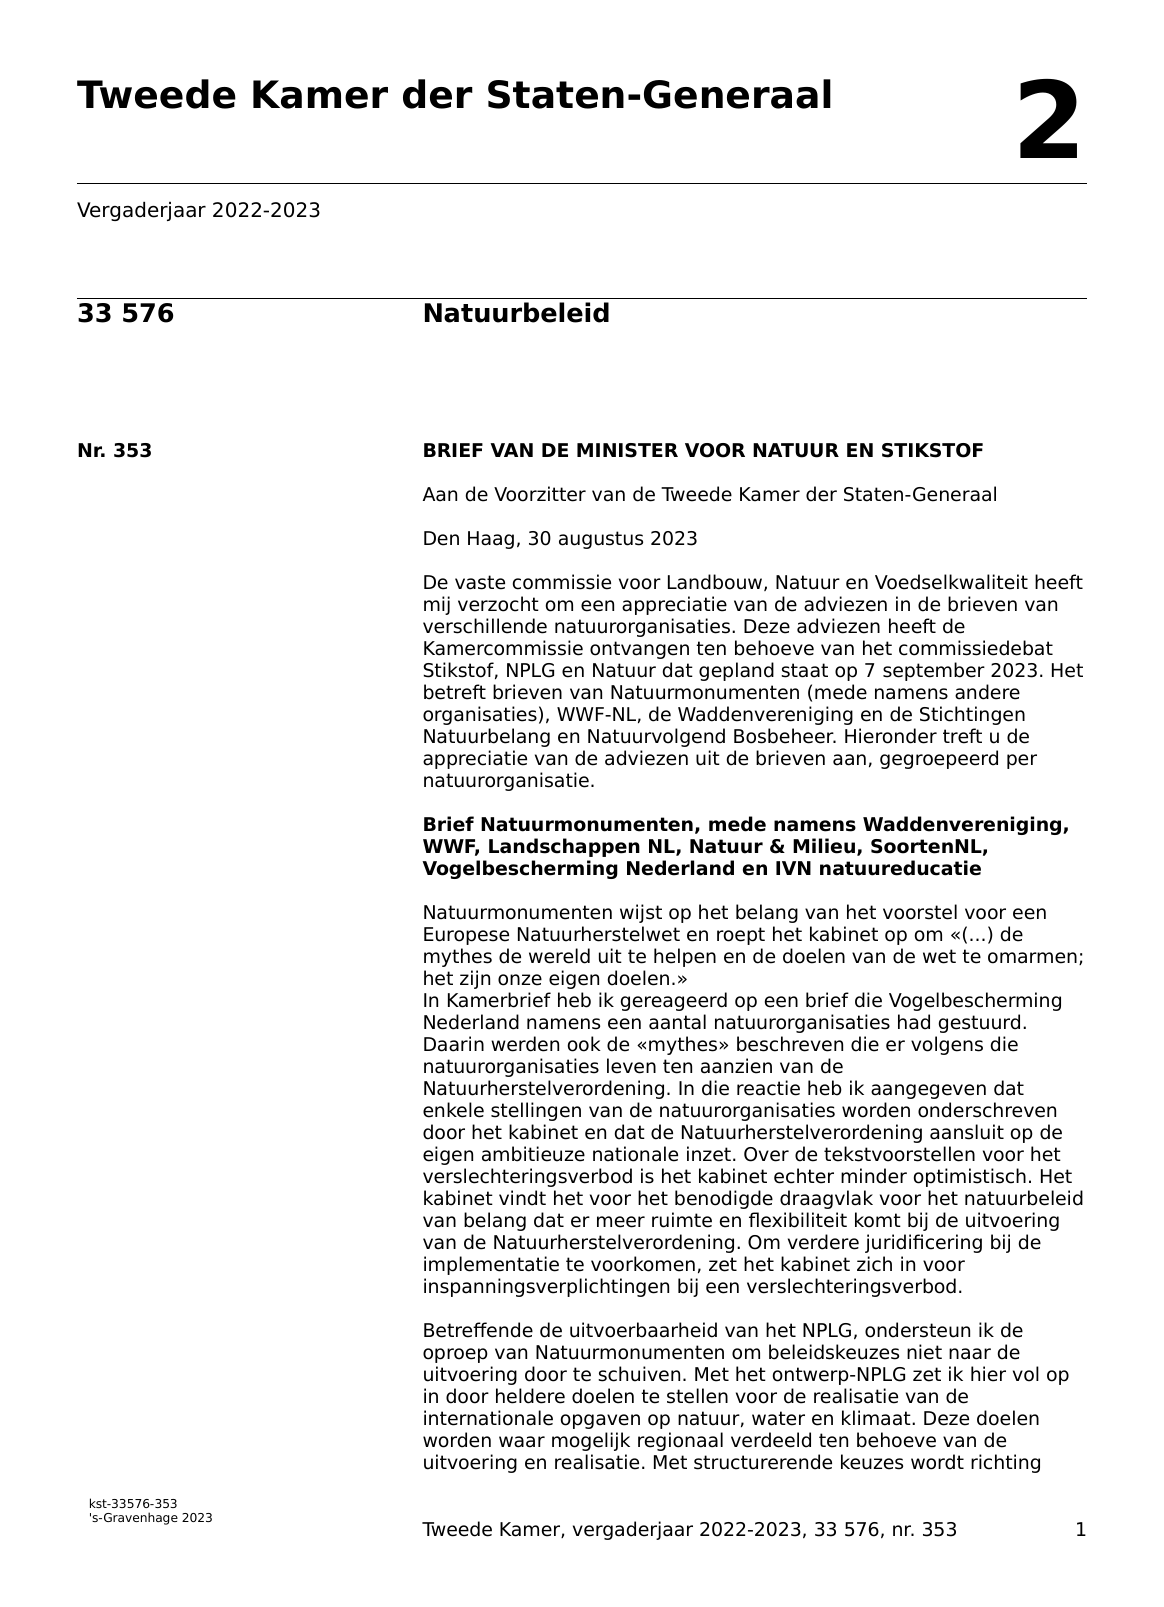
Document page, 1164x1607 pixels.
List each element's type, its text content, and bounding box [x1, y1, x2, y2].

text 's-Gravenhage 2023 [88, 1511, 323, 1525]
subtitle Nr. 353 BRIEF VAN DE MINISTER VOOR NATUUR EN STIKSTOF [77, 440, 1087, 462]
subtitle Brief Natuurmonumenten, mede namens Waddenvereniging, WWF, Landschappen NL, Natuur & Milieu, SoortenNL, Vogelbescherming Nederland en IVN natuureducatie [422, 814, 1087, 880]
table_header Tweede Kamer der Staten-Generaal [77, 59, 886, 183]
table_cell Vergaderjaar 2022-2023 [77, 184, 1087, 298]
subtitle 33 576 Natuurbeleid [77, 299, 1087, 329]
table_header 2 [886, 59, 1087, 183]
text In Kamerbrief heb ik gereageerd op een brief die Vogelbescherming Nederland namens een aantal natuurorganisaties had gestuurd. Daarin werden ook de «mythes» beschreven die er volgens die natuurorganisaties leven ten aanzien van de Natuurherstelverordening. In die reactie heb ik aangegeven dat enkele stellingen van de natuurorganisaties worden onderschreven door het kabinet en dat de Natuurherstelverordening aansluit op de eigen ambitieuze nationale inzet. Over de tekstvoorstellen voor het verslechteringsverbod is het kabinet echter minder optimistisch. Het kabinet vindt het voor het benodigde draagvlak voor het natuurbeleid van belang dat er meer ruimte en flexibiliteit komt bij de uitvoering van de Natuurherstelverordening. Om verdere juridificering bij de implementatie te voorkomen, zet het kabinet zich in voor inspanningsverplichtingen bij een verslechteringsverbod. [422, 990, 1087, 1298]
text Den Haag, 30 augustus 2023 [422, 528, 1087, 550]
text Natuurmonumenten wijst op het belang van het voorstel voor een Europese Natuurherstelwet en roept het kabinet op om «(...) de mythes de wereld uit te helpen en de doelen van de wet te omarmen; het zijn onze eigen doelen.» [422, 902, 1087, 990]
text kst-33576-353 [88, 1497, 323, 1511]
text De vaste commissie voor Landbouw, Natuur en Voedselkwaliteit heeft mij verzocht om een appreciatie van de adviezen in de brieven van verschillende natuurorganisaties. Deze adviezen heeft de Kamercommissie ontvangen ten behoeve van het commissiedebat Stikstof, NPLG en Natuur dat gepland staat op 7 september 2023. Het betreft brieven van Natuurmonumenten (mede namens andere organisaties), WWF-NL, de Waddenvereniging en de Stichtingen Natuurbelang en Natuurvolgend Bosbeheer. Hieronder treft u de appreciatie van de adviezen uit de brieven aan, gegroepeerd per natuurorganisatie. [422, 572, 1087, 792]
text Betreffende de uitvoerbaarheid van het NPLG, ondersteun ik de oproep van Natuurmonumenten om beleidskeuzes niet naar de uitvoering door te schuiven. Met het ontwerp-NPLG zet ik hier vol op in door heldere doelen te stellen voor de realisatie van de internationale opgaven op natuur, water en klimaat. Deze doelen worden waar mogelijk regionaal verdeeld ten behoeve van de uitvoering en realisatie. Met structurerende keuzes wordt richting [422, 1320, 1087, 1474]
text Aan de Voorzitter van de Tweede Kamer der Staten-Generaal [422, 484, 1087, 506]
